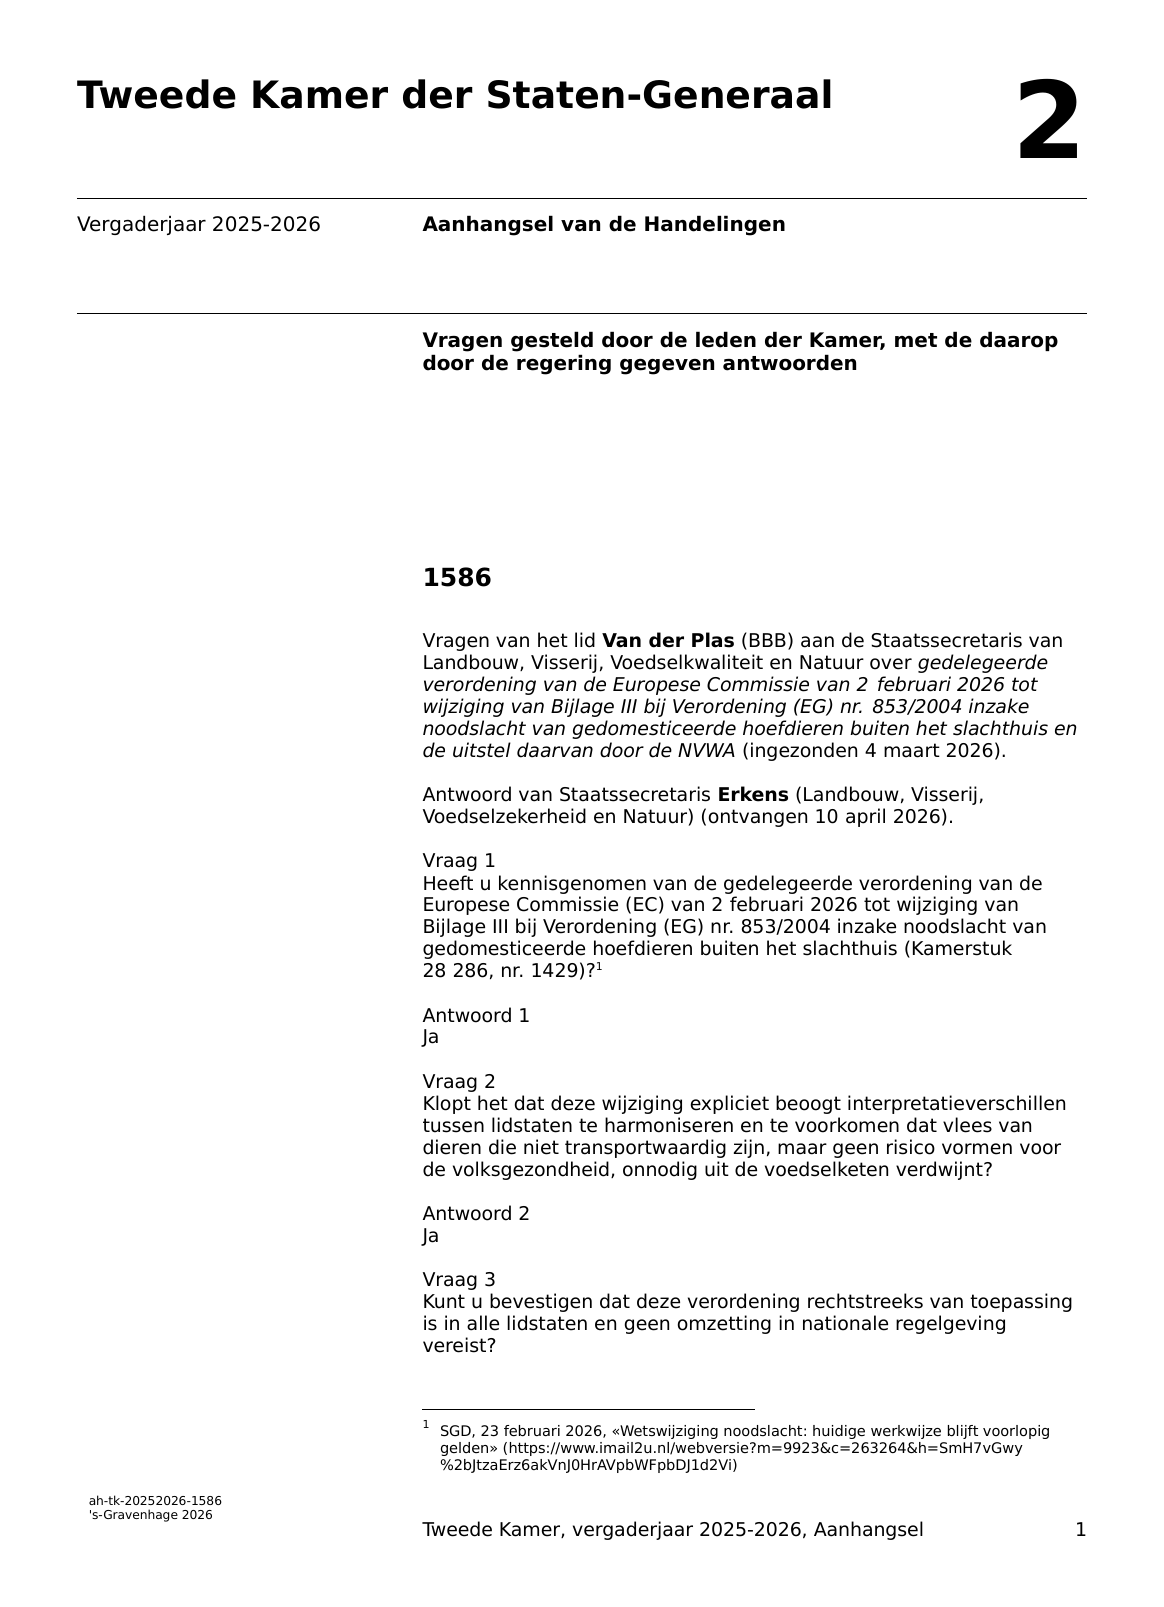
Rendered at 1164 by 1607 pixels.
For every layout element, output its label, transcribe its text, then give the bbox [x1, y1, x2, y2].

table_cell [77, 314, 422, 375]
table_cell Vragen gesteld door de leden der Kamer, met de daarop door de regering gegeven antwoorden [422, 314, 1087, 375]
text Ja [422, 1225, 1087, 1247]
text ah-tk-20252026-1586 [88, 1494, 323, 1508]
text Vraag 2 [422, 1071, 1087, 1093]
table_header 2 [886, 59, 1087, 198]
text Vraag 3 [422, 1269, 1087, 1291]
text Kunt u bevestigen dat deze verordening rechtstreeks van toepassing is in alle lidstaten en geen omzetting in nationale regelgeving vereist? [422, 1291, 1087, 1357]
text Antwoord 2 [422, 1203, 1087, 1225]
text Vragen van het lid Van der Plas (BBB) aan de Staatssecretaris van Landbouw, Visserij, Voedselkwaliteit en Natuur over gedelegeerde verordening van de Europese Commissie van 2 februari 2026 tot wijziging van Bijlage III bij Verordening (EG) nr. 853/2004 inzake noodslacht van gedomesticeerde hoefdieren buiten het slachthuis en de uitstel daarvan door de NVWA (ingezonden 4 maart 2026). [422, 630, 1087, 762]
text Ja [422, 1026, 1087, 1048]
text Antwoord van Staatssecretaris Erkens (Landbouw, Visserij, Voedselzekerheid en Natuur) (ontvangen 10 april 2026). [422, 784, 1087, 828]
text 1586 [422, 563, 1087, 592]
text Vraag 1 [422, 850, 1087, 872]
text Klopt het dat deze wijziging expliciet beoogt interpretatieverschillen tussen lidstaten te harmoniseren en te voorkomen dat vlees van dieren die niet transportwaardig zijn, maar geen risico vormen voor de volksgezondheid, onnodig uit de voedselketen verdwijnt? [422, 1093, 1087, 1181]
text Heeft u kennisgenomen van de gedelegeerde verordening van de Europese Commissie (EC) van 2 februari 2026 tot wijziging van Bijlage III bij Verordening (EG) nr. 853/2004 inzake noodslacht van gedomesticeerde hoefdieren buiten het slachthuis (Kamerstuk 28 286, nr. 1429)? [422, 872, 1087, 982]
text SGD, 23 februari 2026, «Wetswijziging noodslacht: huidige werkwijze blijft voorlopig gelden» (https://www.imail2u.nl/webversie?m=9923&c=263264&h=SmH7vGwy%2bJtzaErz6akVnJ0HrAVpbWFpbDJ1d2Vi) [422, 1418, 1087, 1474]
table_header Tweede Kamer der Staten-Generaal [77, 59, 886, 198]
text 's-Gravenhage 2026 [88, 1508, 323, 1522]
table_cell Aanhangsel van de Handelingen [422, 199, 1087, 313]
text Antwoord 1 [422, 1004, 1087, 1026]
table_cell Vergaderjaar 2025-2026 [77, 199, 422, 313]
